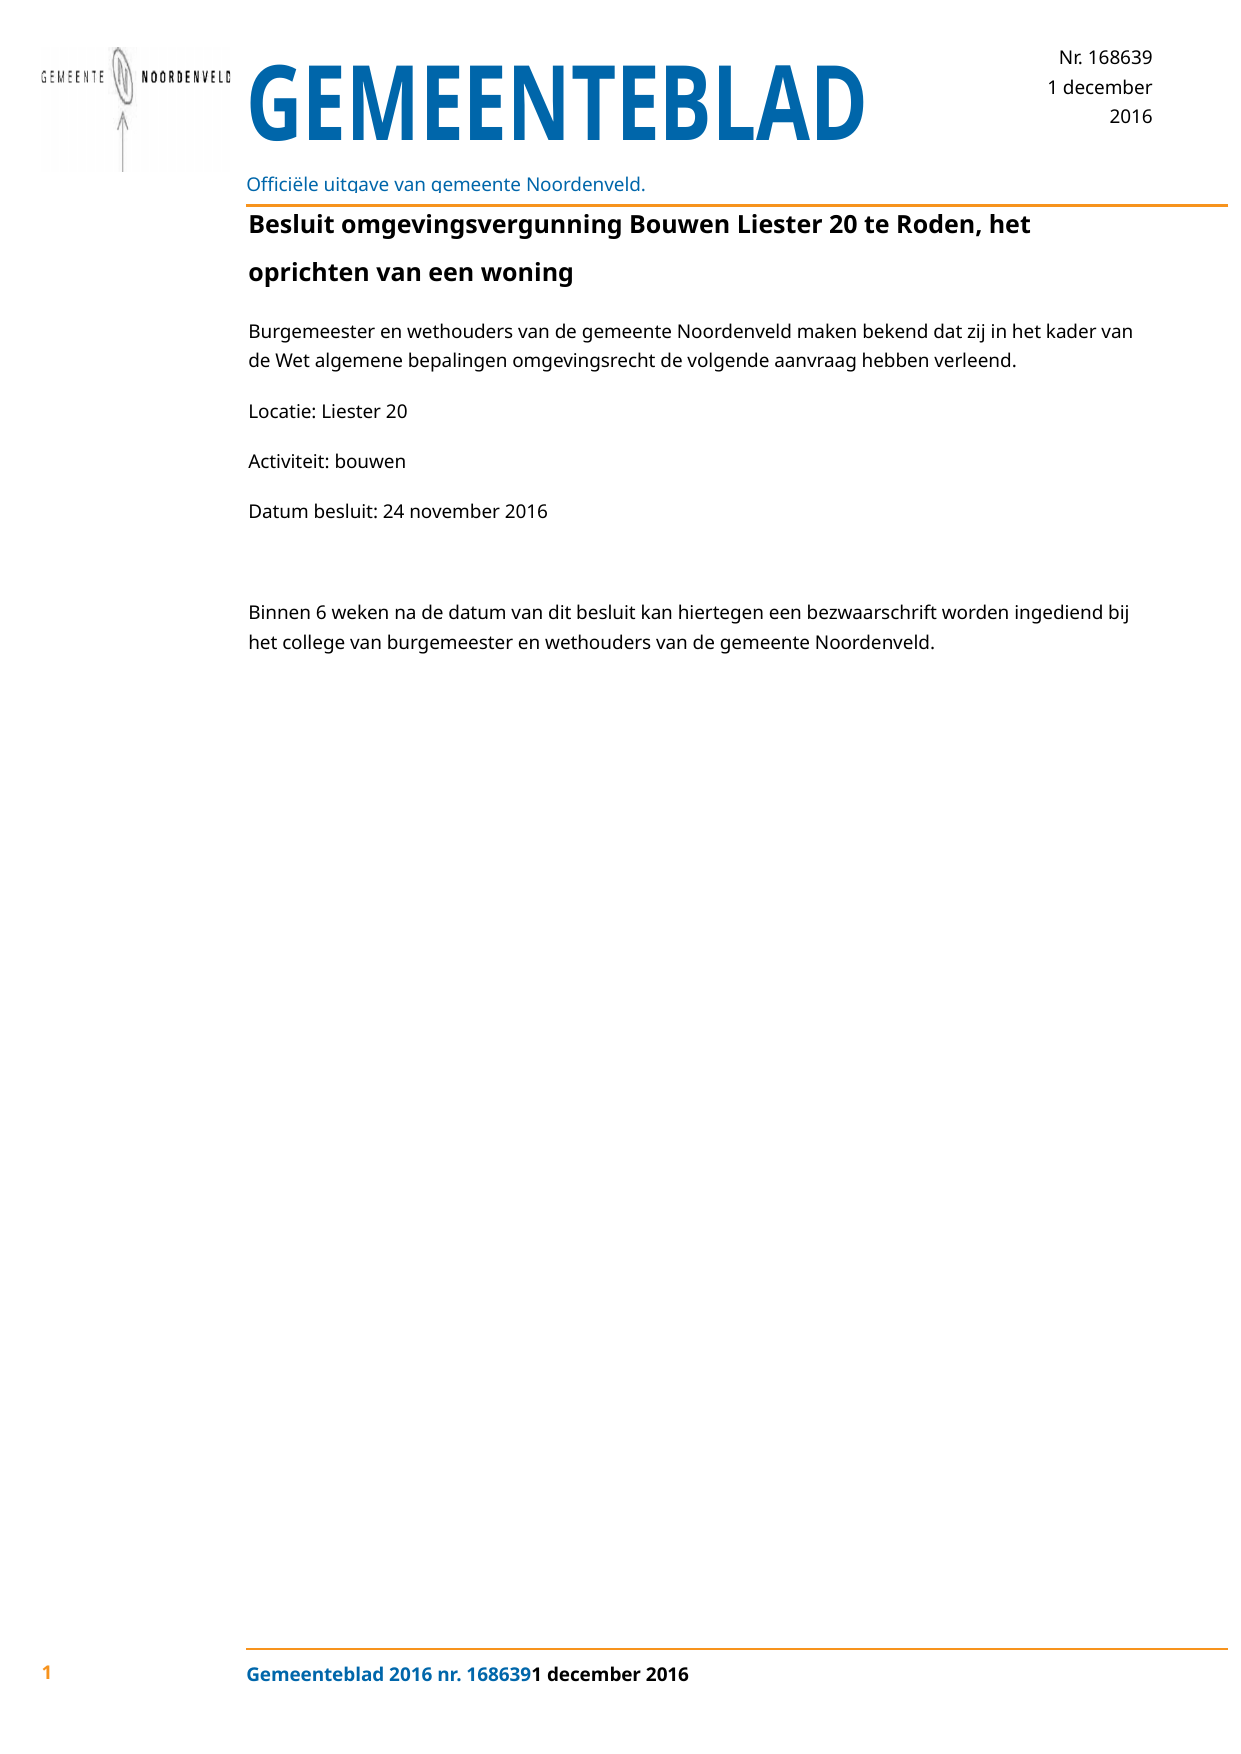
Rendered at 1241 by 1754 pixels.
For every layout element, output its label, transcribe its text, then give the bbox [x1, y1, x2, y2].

picture [41, 47, 231, 172]
text Activiteit: bouwen [248, 448, 1152, 474]
text Datum besluit: 24 november 2016 [248, 499, 1152, 524]
text Burgemeester en wethouders van de gemeente Noordenveld maken bekend dat zij in het kader van de Wet algemene bepalingen omgevingsrecht de volgende aanvraag hebben verleend. [248, 318, 1152, 373]
text Besluit omgevingsvergunning Bouwen Liester 20 te Roden, het oprichten van een woning [248, 207, 1152, 288]
text Binnen 6 weken na de datum van dit besluit kan hiertegen een bezwaarschrift worden ingediend bij het college van burgemeester en wethouders van de gemeente Noordenveld. [248, 599, 1152, 655]
text Locatie: Liester 20 [248, 398, 1152, 424]
